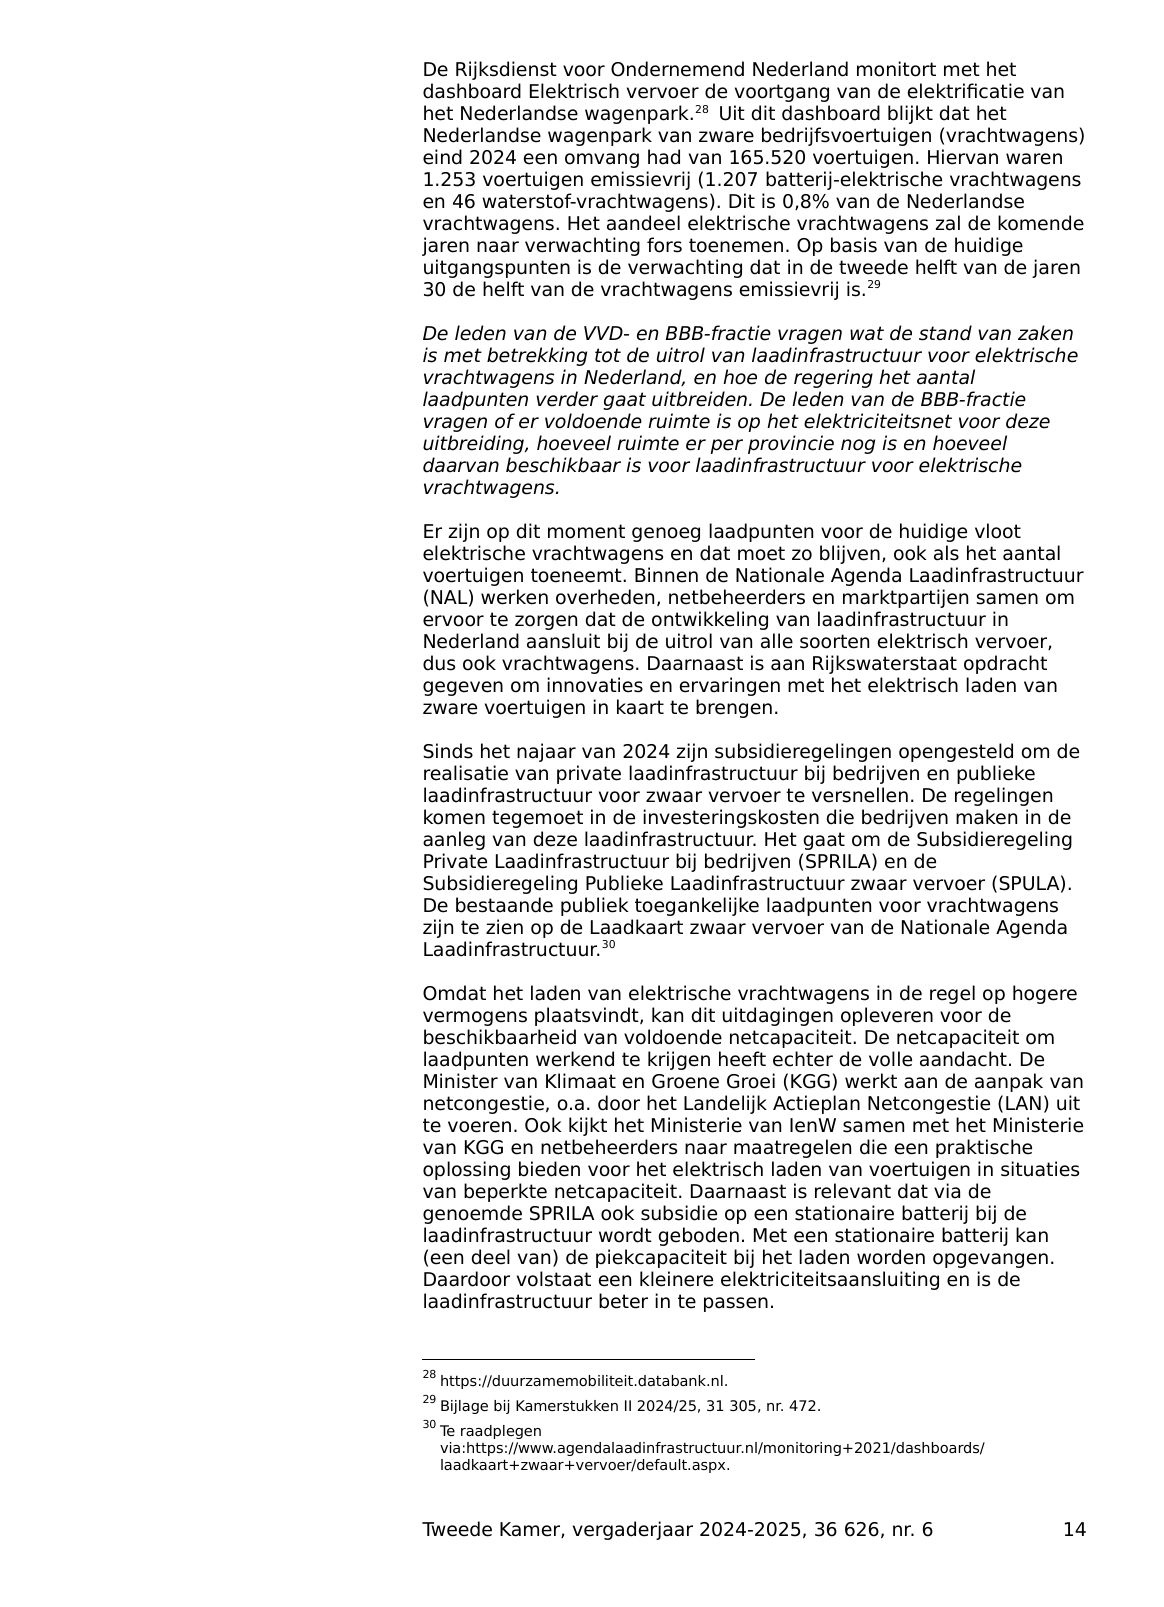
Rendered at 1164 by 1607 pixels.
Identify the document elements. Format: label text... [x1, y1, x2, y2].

text De leden van de VVD- en BBB-fractie vragen wat de stand van zaken is met betrekking tot de uitrol van laadinfrastructuur voor elektrische vrachtwagens in Nederland, en hoe de regering het aantal laadpunten verder gaat uitbreiden. De leden van de BBB-fractie vragen of er voldoende ruimte is op het elektriciteitsnet voor deze uitbreiding, hoeveel ruimte er per provincie nog is en hoeveel daarvan beschikbaar is voor laadinfrastructuur voor elektrische vrachtwagens. [422, 323, 1087, 499]
text Bijlage bij Kamerstukken II 2024/25, 31 305, nr. 472. [422, 1393, 1087, 1416]
text Te raadplegen via:https://www.agendalaadinfrastructuur.nl/monitoring+2021/dashboards/laadkaart+zwaar+vervoer/default.aspx. [422, 1418, 1087, 1474]
text https://duurzamemobiliteit.databank.nl. [422, 1368, 1087, 1391]
text Sinds het najaar van 2024 zijn subsidieregelingen opengesteld om de realisatie van private laadinfrastructuur bij bedrijven en publieke laadinfrastructuur voor zwaar vervoer te versnellen. De regelingen komen tegemoet in de investeringskosten die bedrijven maken in de aanleg van deze laadinfrastructuur. Het gaat om de Subsidieregeling Private Laadinfrastructuur bij bedrijven (SPRILA) en de Subsidieregeling Publieke Laadinfrastructuur zwaar vervoer (SPULA). De bestaande publiek toegankelijke laadpunten voor vrachtwagens zijn te zien op de Laadkaart zwaar vervoer van de Nationale Agenda Laadinfrastructuur. [422, 741, 1087, 961]
text Omdat het laden van elektrische vrachtwagens in de regel op hogere vermogens plaatsvindt, kan dit uitdagingen opleveren voor de beschikbaarheid van voldoende netcapaciteit. De netcapaciteit om laadpunten werkend te krijgen heeft echter de volle aandacht. De Minister van Klimaat en Groene Groei (KGG) werkt aan de aanpak van netcongestie, o.a. door het Landelijk Actieplan Netcongestie (LAN) uit te voeren. Ook kijkt het Ministerie van IenW samen met het Ministerie van KGG en netbeheerders naar maatregelen die een praktische oplossing bieden voor het elektrisch laden van voertuigen in situaties van beperkte netcapaciteit. Daarnaast is relevant dat via de genoemde SPRILA ook subsidie op een stationaire batterij bij de laadinfrastructuur wordt geboden. Met een stationaire batterij kan (een deel van) de piekcapaciteit bij het laden worden opgevangen. Daardoor volstaat een kleinere elektriciteitsaansluiting en is de laadinfrastructuur beter in te passen. [422, 983, 1087, 1313]
text De Rijksdienst voor Ondernemend Nederland monitort met het dashboard Elektrisch vervoer de voortgang van de elektrificatie van het Nederlandse wagenpark. Uit dit dashboard blijkt dat het Nederlandse wagenpark van zware bedrijfsvoertuigen (vrachtwagens) eind 2024 een omvang had van 165.520 voertuigen. Hiervan waren 1.253 voertuigen emissievrij (1.207 batterij-elektrische vrachtwagens en 46 waterstof-vrachtwagens). Dit is 0,8% van de Nederlandse vrachtwagens. Het aandeel elektrische vrachtwagens zal de komende jaren naar verwachting fors toenemen. Op basis van de huidige uitgangspunten is de verwachting dat in de tweede helft van de jaren 30 de helft van de vrachtwagens emissievrij is. [422, 59, 1087, 301]
text Er zijn op dit moment genoeg laadpunten voor de huidige vloot elektrische vrachtwagens en dat moet zo blijven, ook als het aantal voertuigen toeneemt. Binnen de Nationale Agenda Laadinfrastructuur (NAL) werken overheden, netbeheerders en marktpartijen samen om ervoor te zorgen dat de ontwikkeling van laadinfrastructuur in Nederland aansluit bij de uitrol van alle soorten elektrisch vervoer, dus ook vrachtwagens. Daarnaast is aan Rijkswaterstaat opdracht gegeven om innovaties en ervaringen met het elektrisch laden van zware voertuigen in kaart te brengen. [422, 521, 1087, 719]
